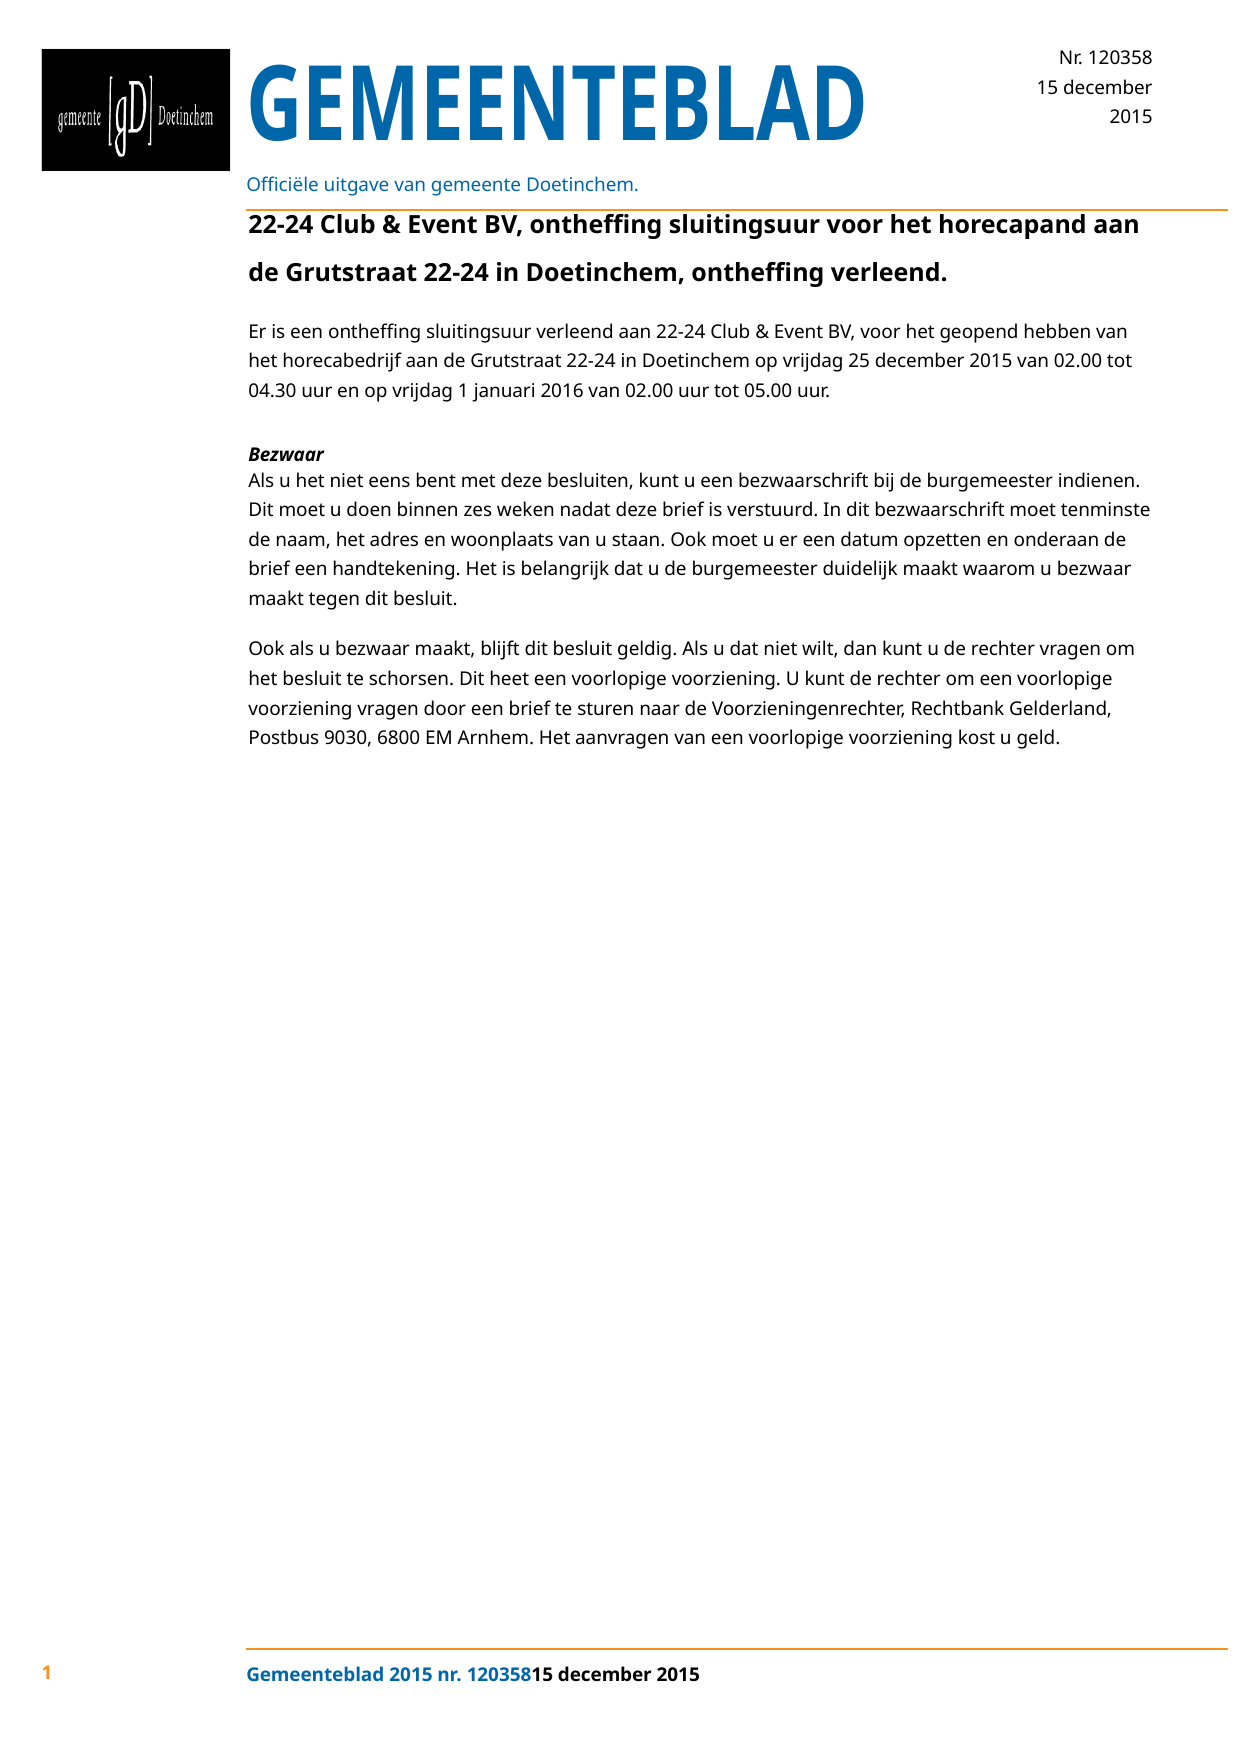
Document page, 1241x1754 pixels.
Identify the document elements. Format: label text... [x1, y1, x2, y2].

picture [41, 47, 231, 172]
text Er is een ontheffing sluitingsuur verleend aan 22-24 Club & Event BV, voor het geopend hebben van het horecabedrijf aan de Grutstraat 22-24 in Doetinchem op vrijdag 25 december 2015 van 02.00 tot 04.30 uur en op vrijdag 1 januari 2016 van 02.00 uur tot 05.00 uur. [248, 318, 1152, 403]
text Bezwaar [248, 441, 1152, 467]
text Als u het niet eens bent met deze besluiten, kunt u een bezwaarschrift bij de burgemeester indienen. Dit moet u doen binnen zes weken nadat deze brief is verstuurd. In dit bezwaarschrift moet tenminste de naam, het adres en woonplaats van u staan. Ook moet u er een datum opzetten en onderaan de brief een handtekening. Het is belangrijk dat u de burgemeester duidelijk maakt waarom u bezwaar maakt tegen dit besluit. [248, 467, 1152, 611]
text 22-24 Club & Event BV, ontheffing sluitingsuur voor het horecapand aan de Grutstraat 22-24 in Doetinchem, ontheffing verleend. [248, 211, 1152, 288]
text Ook als u bezwaar maakt, blijft dit besluit geldig. Als u dat niet wilt, dan kunt u de rechter vragen om het besluit te schorsen. Dit heet een voorlopige voorziening. U kunt de rechter om een voorlopige voorziening vragen door een brief te sturen naar de Voorzieningenrechter, Rechtbank Gelderland, Postbus 9030, 6800 EM Arnhem. Het aanvragen van een voorlopige voorziening kost u geld. [248, 636, 1152, 750]
